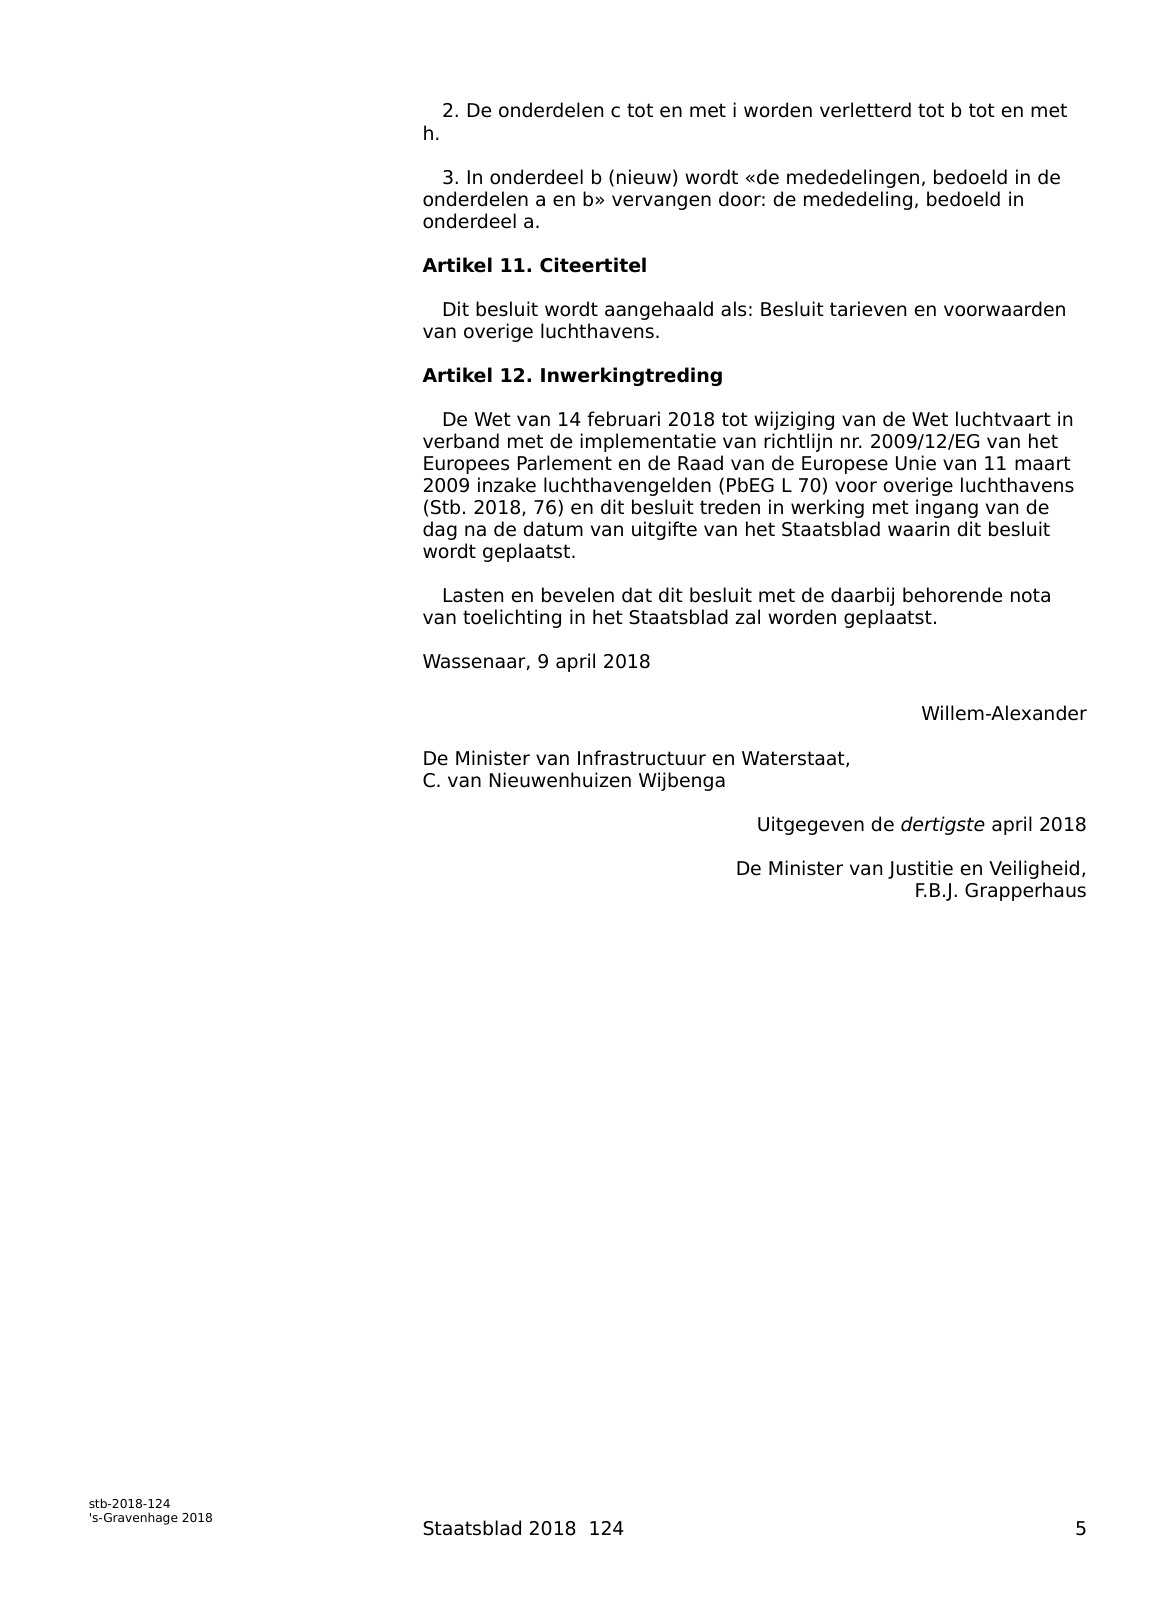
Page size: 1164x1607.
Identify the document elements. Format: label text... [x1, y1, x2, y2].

subtitle Artikel 12. Inwerkingtreding [422, 365, 1087, 387]
text Wassenaar, 9 april 2018 [422, 651, 1087, 673]
text Willem-Alexander [422, 703, 1087, 725]
text De Wet van 14 februari 2018 tot wijziging van de Wet luchtvaart in verband met de implementatie van richtlijn nr. 2009/12/EG van het Europees Parlement en de Raad van de Europese Unie van 11 maart 2009 inzake luchthavengelden (PbEG L 70) voor overige luchthavens (Stb. 2018, 76) en dit besluit treden in werking met ingang van de dag na de datum van uitgifte van het Staatsblad waarin dit besluit wordt geplaatst. [422, 409, 1087, 563]
subtitle Artikel 11. Citeertitel [422, 255, 1087, 277]
text 's-Gravenhage 2018 [88, 1511, 323, 1525]
text Lasten en bevelen dat dit besluit met de daarbij behorende nota van toelichting in het Staatsblad zal worden geplaatst. [422, 585, 1087, 629]
text 3. In onderdeel b (nieuw) wordt «de mededelingen, bedoeld in de onderdelen a en b» vervangen door: de mededeling, bedoeld in onderdeel a. [422, 167, 1087, 232]
text Uitgegeven de dertigste april 2018 [422, 814, 1087, 836]
text Dit besluit wordt aangehaald als: Besluit tarieven en voorwaarden van overige luchthavens. [422, 299, 1087, 343]
text De Minister van Infrastructuur en Waterstaat, C. van Nieuwenhuizen Wijbenga [422, 747, 1087, 791]
text De Minister van Justitie en Veiligheid, F.B.J. Grapperhaus [422, 858, 1087, 902]
text stb-2018-124 [88, 1497, 323, 1511]
text 2. De onderdelen c tot en met i worden verletterd tot b tot en met h. [422, 100, 1087, 144]
